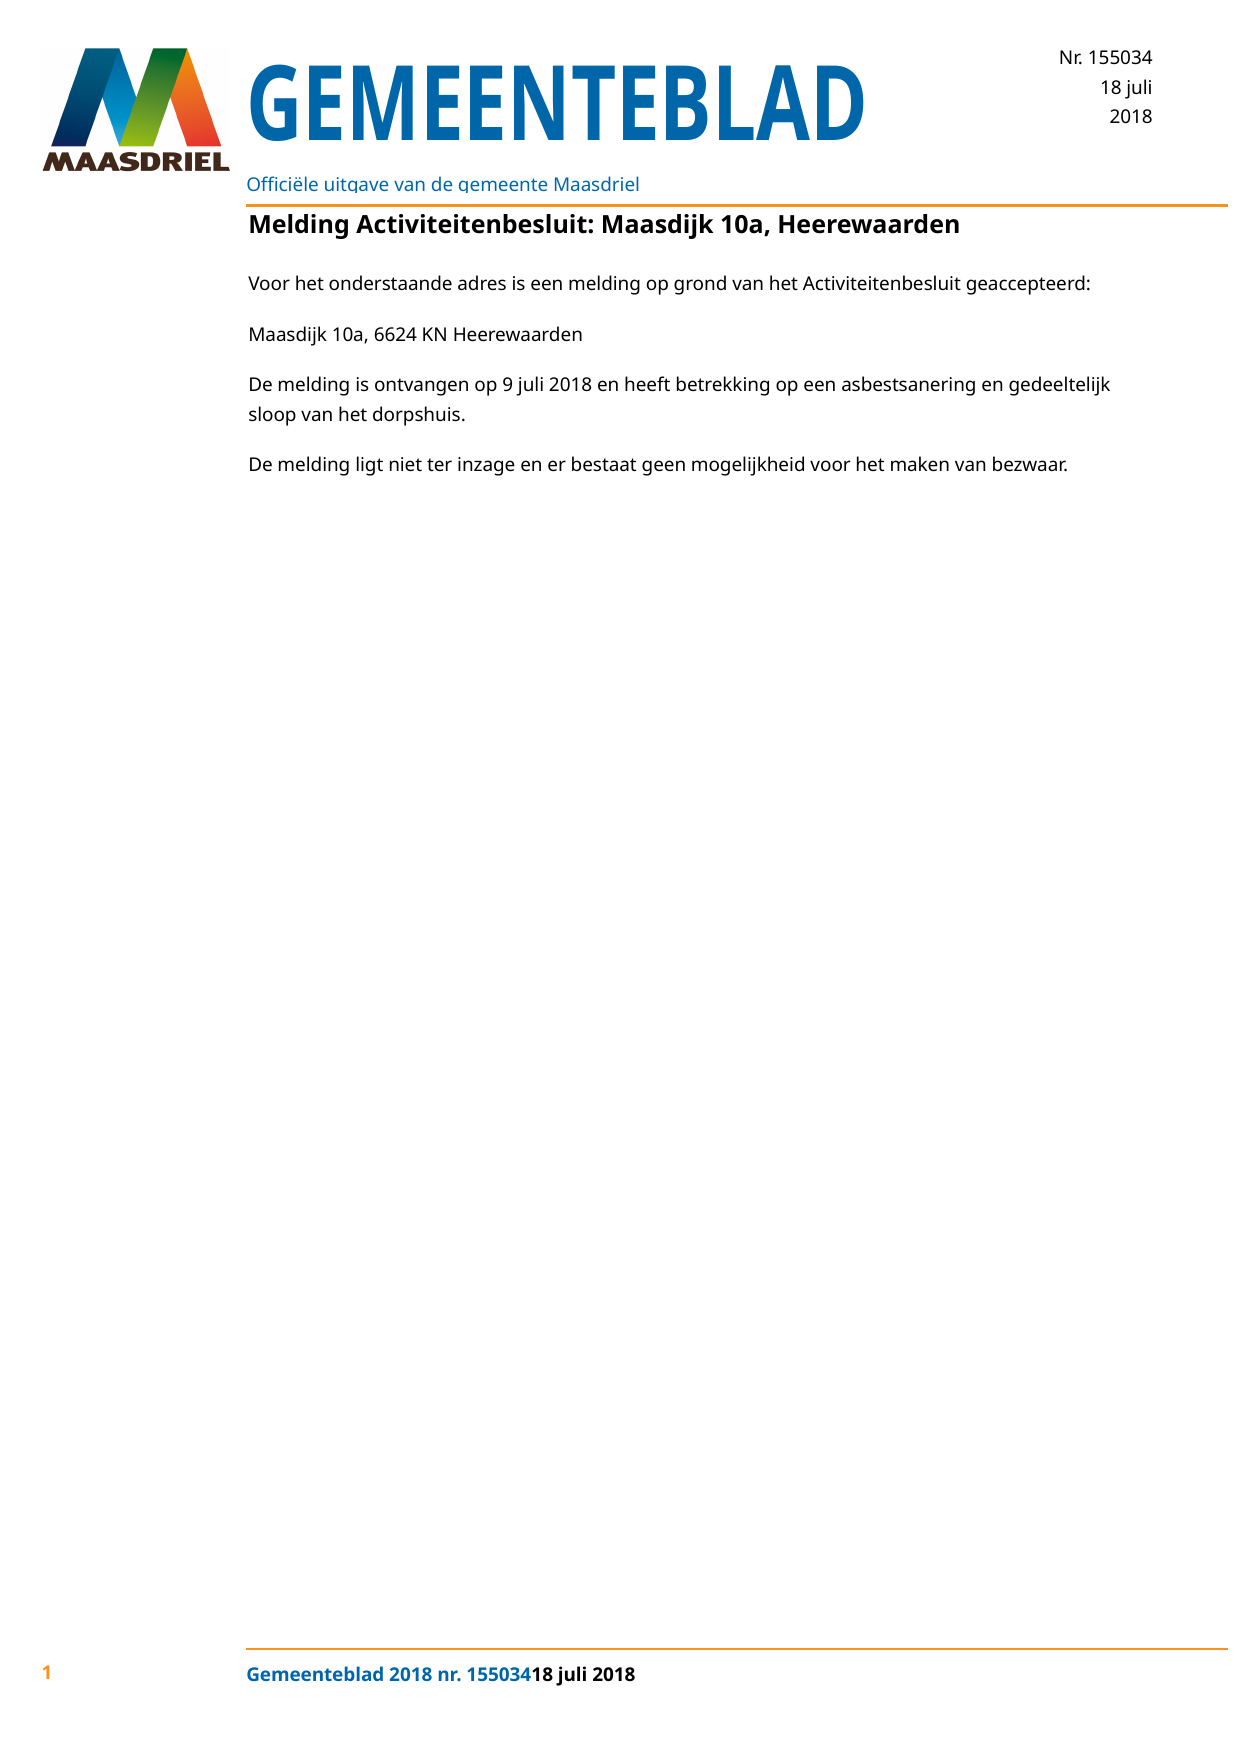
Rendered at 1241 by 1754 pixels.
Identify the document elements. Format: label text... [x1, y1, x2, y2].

text Maasdijk 10a, 6624 KN Heerewaarden [248, 321, 1152, 346]
text De melding ligt niet ter inzage en er bestaat geen mogelijkheid voor het maken van bezwaar. [248, 451, 1152, 477]
picture [41, 47, 231, 172]
text De melding is ontvangen op 9 juli 2018 en heeft betrekking op een asbestsanering en gedeeltelijk sloop van het dorpshuis. [248, 371, 1152, 426]
text Melding Activiteitenbesluit: Maasdijk 10a, Heerewaarden [248, 207, 1152, 241]
text Voor het onderstaande adres is een melding op grond van het Activiteitenbesluit geaccepteerd: [248, 270, 1152, 296]
